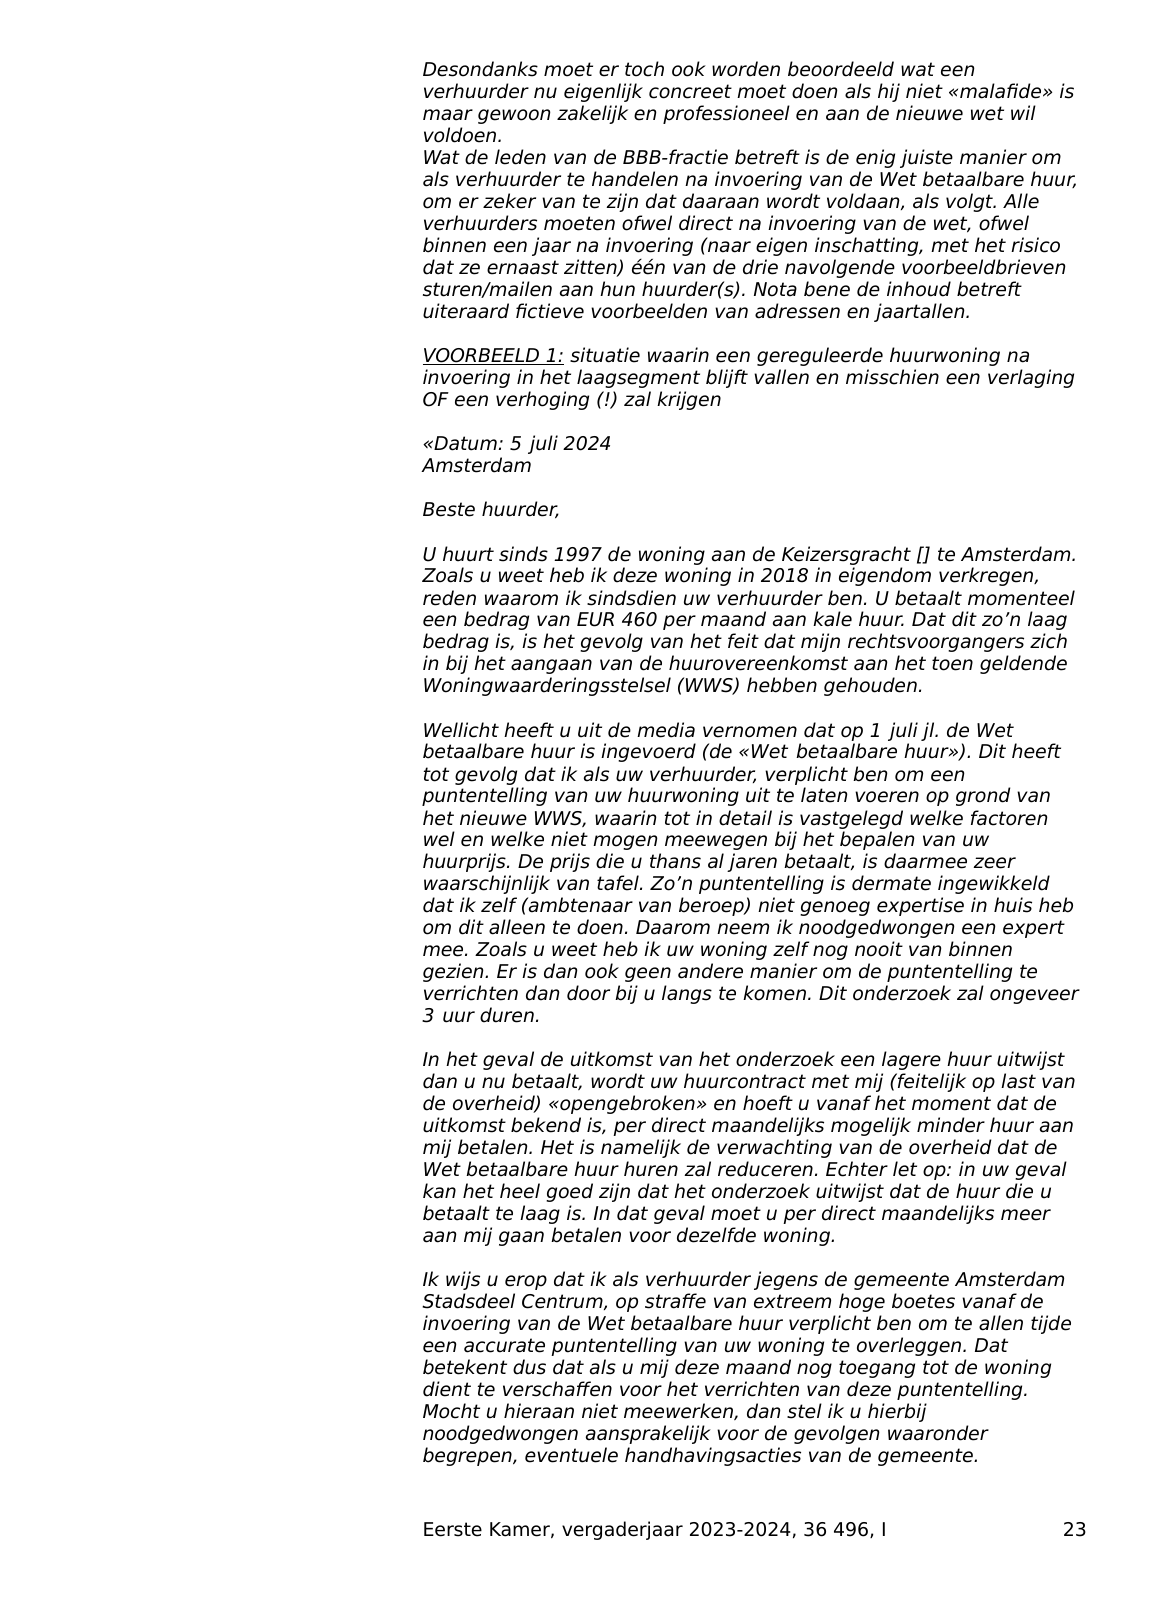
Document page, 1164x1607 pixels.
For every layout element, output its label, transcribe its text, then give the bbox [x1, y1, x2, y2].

text Beste huurder, [422, 499, 1087, 521]
text «Datum: 5 juli 2024 [422, 433, 1087, 455]
text U huurt sinds 1997 de woning aan de Keizersgracht [] te Amsterdam. Zoals u weet heb ik deze woning in 2018 in eigendom verkregen, reden waarom ik sindsdien uw verhuurder ben. U betaalt momenteel een bedrag van EUR 460 per maand aan kale huur. Dat dit zo’n laag bedrag is, is het gevolg van het feit dat mijn rechtsvoorgangers zich in bij het aangaan van de huurovereenkomst aan het toen geldende Woningwaarderingsstelsel (WWS) hebben gehouden. [422, 543, 1087, 697]
text Wellicht heeft u uit de media vernomen dat op 1 juli jl. de Wet betaalbare huur is ingevoerd (de «Wet betaalbare huur»). Dit heeft tot gevolg dat ik als uw verhuurder, verplicht ben om een puntentelling van uw huurwoning uit te laten voeren op grond van het nieuwe WWS, waarin tot in detail is vastgelegd welke factoren wel en welke niet mogen meewegen bij het bepalen van uw huurprijs. De prijs die u thans al jaren betaalt, is daarmee zeer waarschijnlijk van tafel. Zo’n puntentelling is dermate ingewikkeld dat ik zelf (ambtenaar van beroep) niet genoeg expertise in huis heb om dit alleen te doen. Daarom neem ik noodgedwongen een expert mee. Zoals u weet heb ik uw woning zelf nog nooit van binnen gezien. Er is dan ook geen andere manier om de puntentelling te verrichten dan door bij u langs te komen. Dit onderzoek zal ongeveer 3 uur duren. [422, 719, 1087, 1027]
text Desondanks moet er toch ook worden beoordeeld wat een verhuurder nu eigenlijk concreet moet doen als hij niet «malafide» is maar gewoon zakelijk en professioneel en aan de nieuwe wet wil voldoen. [422, 59, 1087, 147]
text Ik wijs u erop dat ik als verhuurder jegens de gemeente Amsterdam Stadsdeel Centrum, op straffe van extreem hoge boetes vanaf de invoering van de Wet betaalbare huur verplicht ben om te allen tijde een accurate puntentelling van uw woning te overleggen. Dat betekent dus dat als u mij deze maand nog toegang tot de woning dient te verschaffen voor het verrichten van deze puntentelling. Mocht u hieraan niet meewerken, dan stel ik u hierbij noodgedwongen aansprakelijk voor de gevolgen waaronder begrepen, eventuele handhavingsacties van de gemeente. [422, 1269, 1087, 1467]
text VOORBEELD 1: situatie waarin een gereguleerde huurwoning na invoering in het laagsegment blijft vallen en misschien een verlaging OF een verhoging (!) zal krijgen [422, 345, 1087, 411]
text In het geval de uitkomst van het onderzoek een lagere huur uitwijst dan u nu betaalt, wordt uw huurcontract met mij (feitelijk op last van de overheid) «opengebroken» en hoeft u vanaf het moment dat de uitkomst bekend is, per direct maandelijks mogelijk minder huur aan mij betalen. Het is namelijk de verwachting van de overheid dat de Wet betaalbare huur huren zal reduceren. Echter let op: in uw geval kan het heel goed zijn dat het onderzoek uitwijst dat de huur die u betaalt te laag is. In dat geval moet u per direct maandelijks meer aan mij gaan betalen voor dezelfde woning. [422, 1049, 1087, 1247]
text Wat de leden van de BBB-fractie betreft is de enig juiste manier om als verhuurder te handelen na invoering van de Wet betaalbare huur, om er zeker van te zijn dat daaraan wordt voldaan, als volgt. Alle verhuurders moeten ofwel direct na invoering van de wet, ofwel binnen een jaar na invoering (naar eigen inschatting, met het risico dat ze ernaast zitten) één van de drie navolgende voorbeeldbrieven sturen/mailen aan hun huurder(s). Nota bene de inhoud betreft uiteraard fictieve voorbeelden van adressen en jaartallen. [422, 147, 1087, 323]
text Amsterdam [422, 455, 1087, 477]
